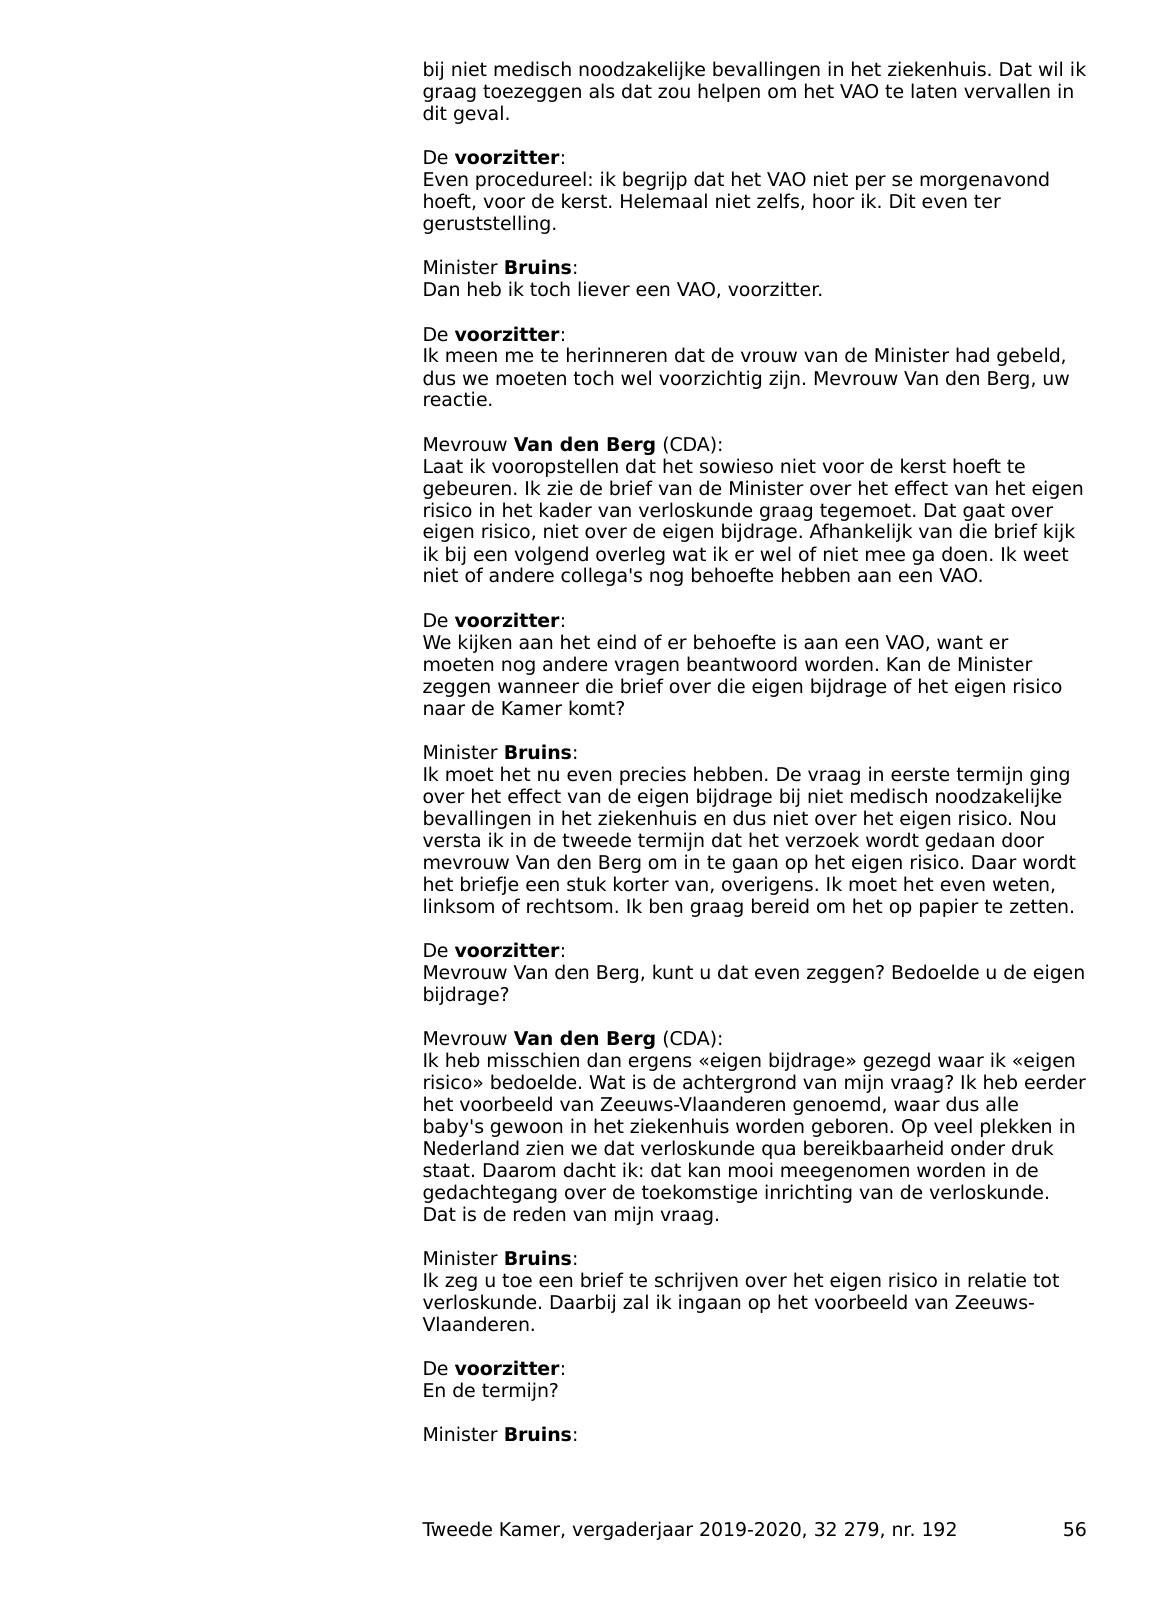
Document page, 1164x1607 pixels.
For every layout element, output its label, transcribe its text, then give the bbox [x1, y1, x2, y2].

text Minister Bruins: [422, 1424, 1087, 1446]
text Minister Bruins: [422, 1248, 1087, 1270]
text Mevrouw Van den Berg (CDA): [422, 433, 1087, 456]
text Mevrouw Van den Berg (CDA): [422, 1028, 1087, 1050]
text Ik zeg u toe een brief te schrijven over het eigen risico in relatie tot verloskunde. Daarbij zal ik ingaan op het voorbeeld van Zeeuws-Vlaanderen. [422, 1270, 1087, 1336]
text Ik heb misschien dan ergens «eigen bijdrage» gezegd waar ik «eigen risico» bedoelde. Wat is de achtergrond van mijn vraag? Ik heb eerder het voorbeeld van Zeeuws-Vlaanderen genoemd, waar dus alle baby's gewoon in het ziekenhuis worden geboren. Op veel plekken in Nederland zien we dat verloskunde qua bereikbaarheid onder druk staat. Daarom dacht ik: dat kan mooi meegenomen worden in de gedachtegang over de toekomstige inrichting van de verloskunde. Dat is de reden van mijn vraag. [422, 1050, 1087, 1226]
text bij niet medisch noodzakelijke bevallingen in het ziekenhuis. Dat wil ik graag toezeggen als dat zou helpen om het VAO te laten vervallen in dit geval. [422, 59, 1087, 125]
text De voorzitter: [422, 323, 1087, 345]
text Ik meen me te herinneren dat de vrouw van de Minister had gebeld, dus we moeten toch wel voorzichtig zijn. Mevrouw Van den Berg, uw reactie. [422, 345, 1087, 411]
text En de termijn? [422, 1380, 1087, 1402]
text Ik moet het nu even precies hebben. De vraag in eerste termijn ging over het effect van de eigen bijdrage bij niet medisch noodzakelijke bevallingen in het ziekenhuis en dus niet over het eigen risico. Nou versta ik in de tweede termijn dat het verzoek wordt gedaan door mevrouw Van den Berg om in te gaan op het eigen risico. Daar wordt het briefje een stuk korter van, overigens. Ik moet het even weten, linksom of rechtsom. Ik ben graag bereid om het op papier te zetten. [422, 764, 1087, 917]
text Minister Bruins: [422, 257, 1087, 279]
text Laat ik vooropstellen dat het sowieso niet voor de kerst hoeft te gebeuren. Ik zie de brief van de Minister over het effect van het eigen risico in het kader van verloskunde graag tegemoet. Dat gaat over eigen risico, niet over de eigen bijdrage. Afhankelijk van die brief kijk ik bij een volgend overleg wat ik er wel of niet mee ga doen. Ik weet niet of andere collega's nog behoefte hebben aan een VAO. [422, 456, 1087, 587]
text Even procedureel: ik begrijp dat het VAO niet per se morgenavond hoeft, voor de kerst. Helemaal niet zelfs, hoor ik. Dit even ter geruststelling. [422, 169, 1087, 235]
text De voorzitter: [422, 940, 1087, 962]
text Mevrouw Van den Berg, kunt u dat even zeggen? Bedoelde u de eigen bijdrage? [422, 962, 1087, 1006]
text De voorzitter: [422, 1358, 1087, 1380]
text Dan heb ik toch liever een VAO, voorzitter. [422, 279, 1087, 301]
text Minister Bruins: [422, 742, 1087, 764]
text De voorzitter: [422, 609, 1087, 632]
text De voorzitter: [422, 147, 1087, 169]
text We kijken aan het eind of er behoefte is aan een VAO, want er moeten nog andere vragen beantwoord worden. Kan de Minister zeggen wanneer die brief over die eigen bijdrage of het eigen risico naar de Kamer komt? [422, 632, 1087, 719]
